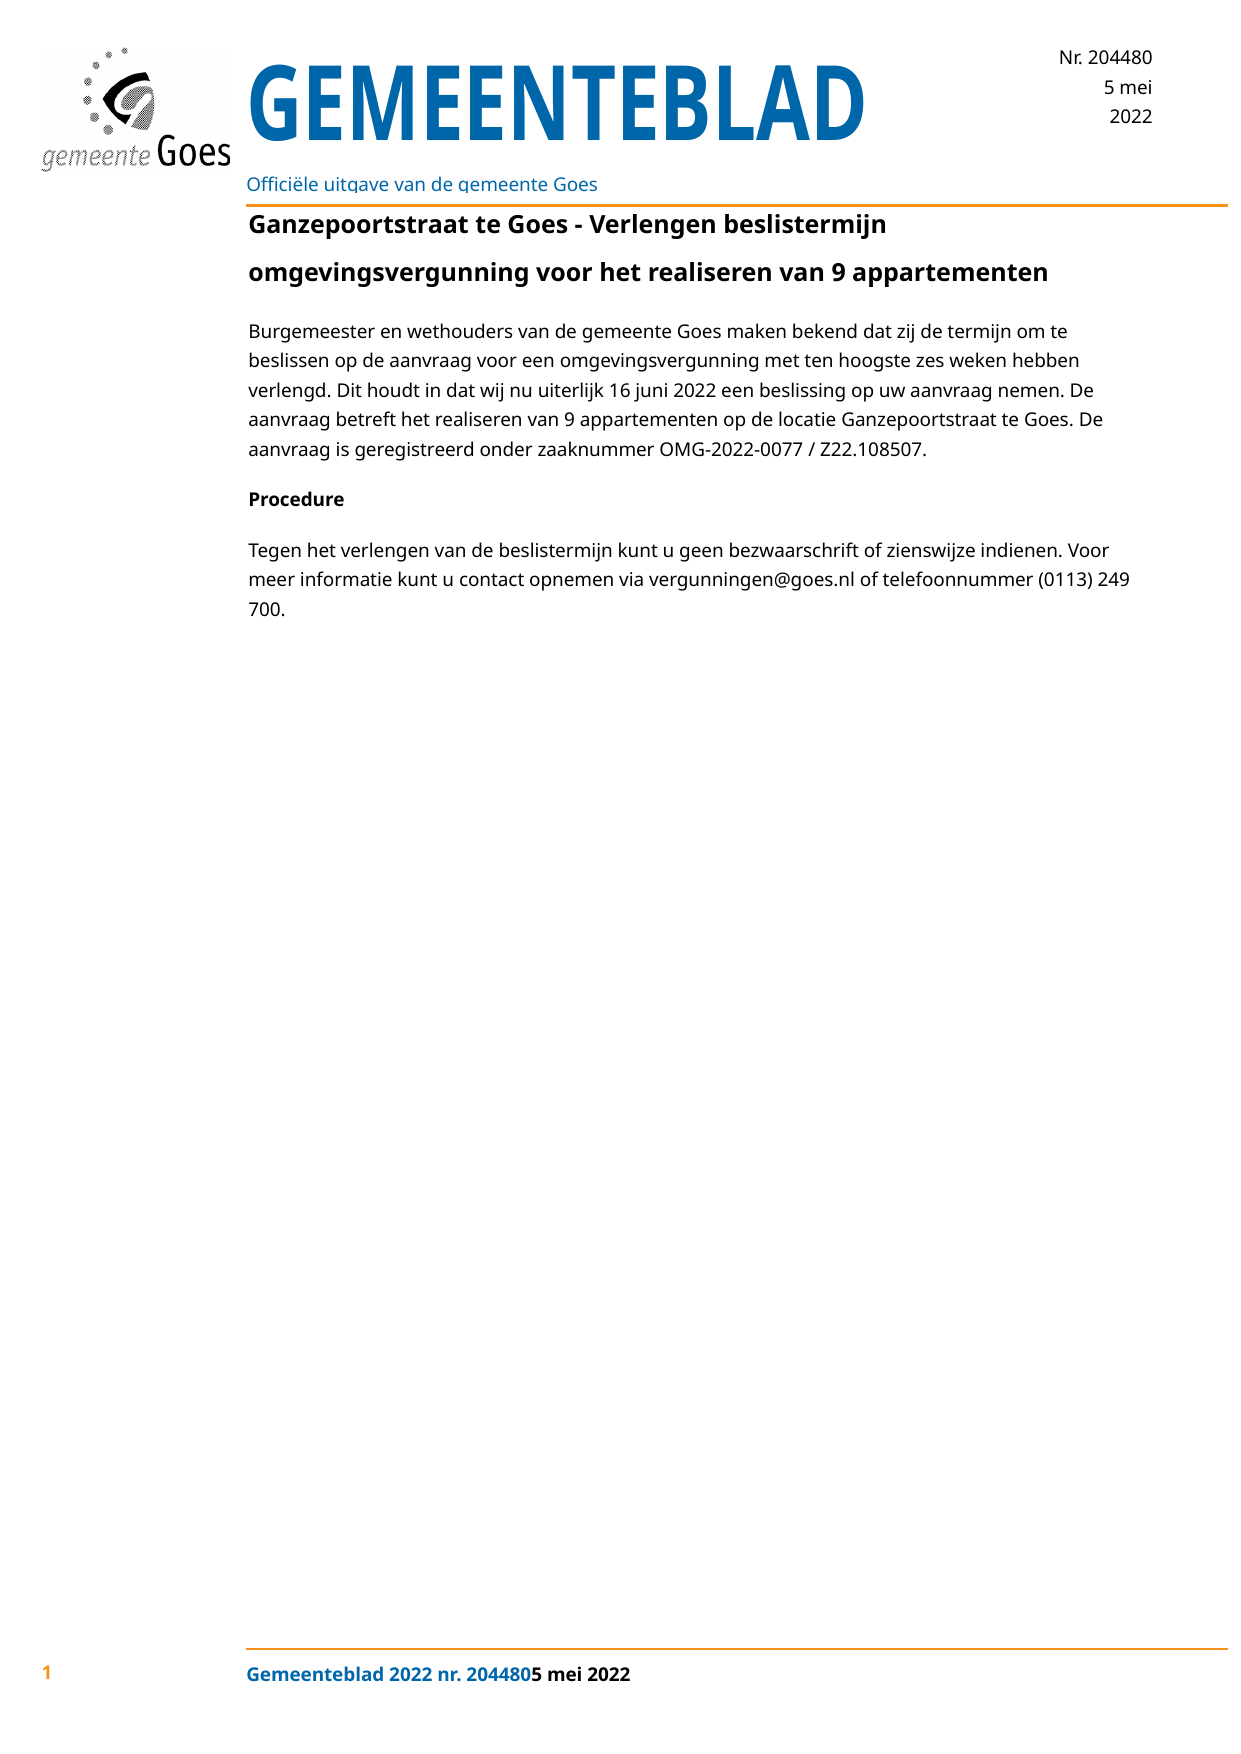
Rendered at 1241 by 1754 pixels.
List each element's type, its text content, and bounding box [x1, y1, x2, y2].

text Ganzepoortstraat te Goes - Verlengen beslistermijn omgevingsvergunning voor het realiseren van 9 appartementen [248, 207, 1152, 288]
text Tegen het verlengen van de beslistermijn kunt u geen bezwaarschrift of zienswijze indienen. Voor meer informatie kunt u contact opnemen via vergunningen@goes.nl of telefoonnummer (0113) 249 700. [248, 537, 1152, 622]
picture [41, 47, 231, 172]
text Burgemeester en wethouders van de gemeente Goes maken bekend dat zij de termijn om te beslissen op de aanvraag voor een omgevingsvergunning met ten hoogste zes weken hebben verlengd. Dit houdt in dat wij nu uiterlijk 16 juni 2022 een beslissing op uw aanvraag nemen. De aanvraag betreft het realiseren van 9 appartementen op de locatie Ganzepoortstraat te Goes. De aanvraag is geregistreerd onder zaaknummer OMG-2022-0077 / Z22.108507. [248, 318, 1152, 462]
text Procedure [248, 487, 1152, 512]
